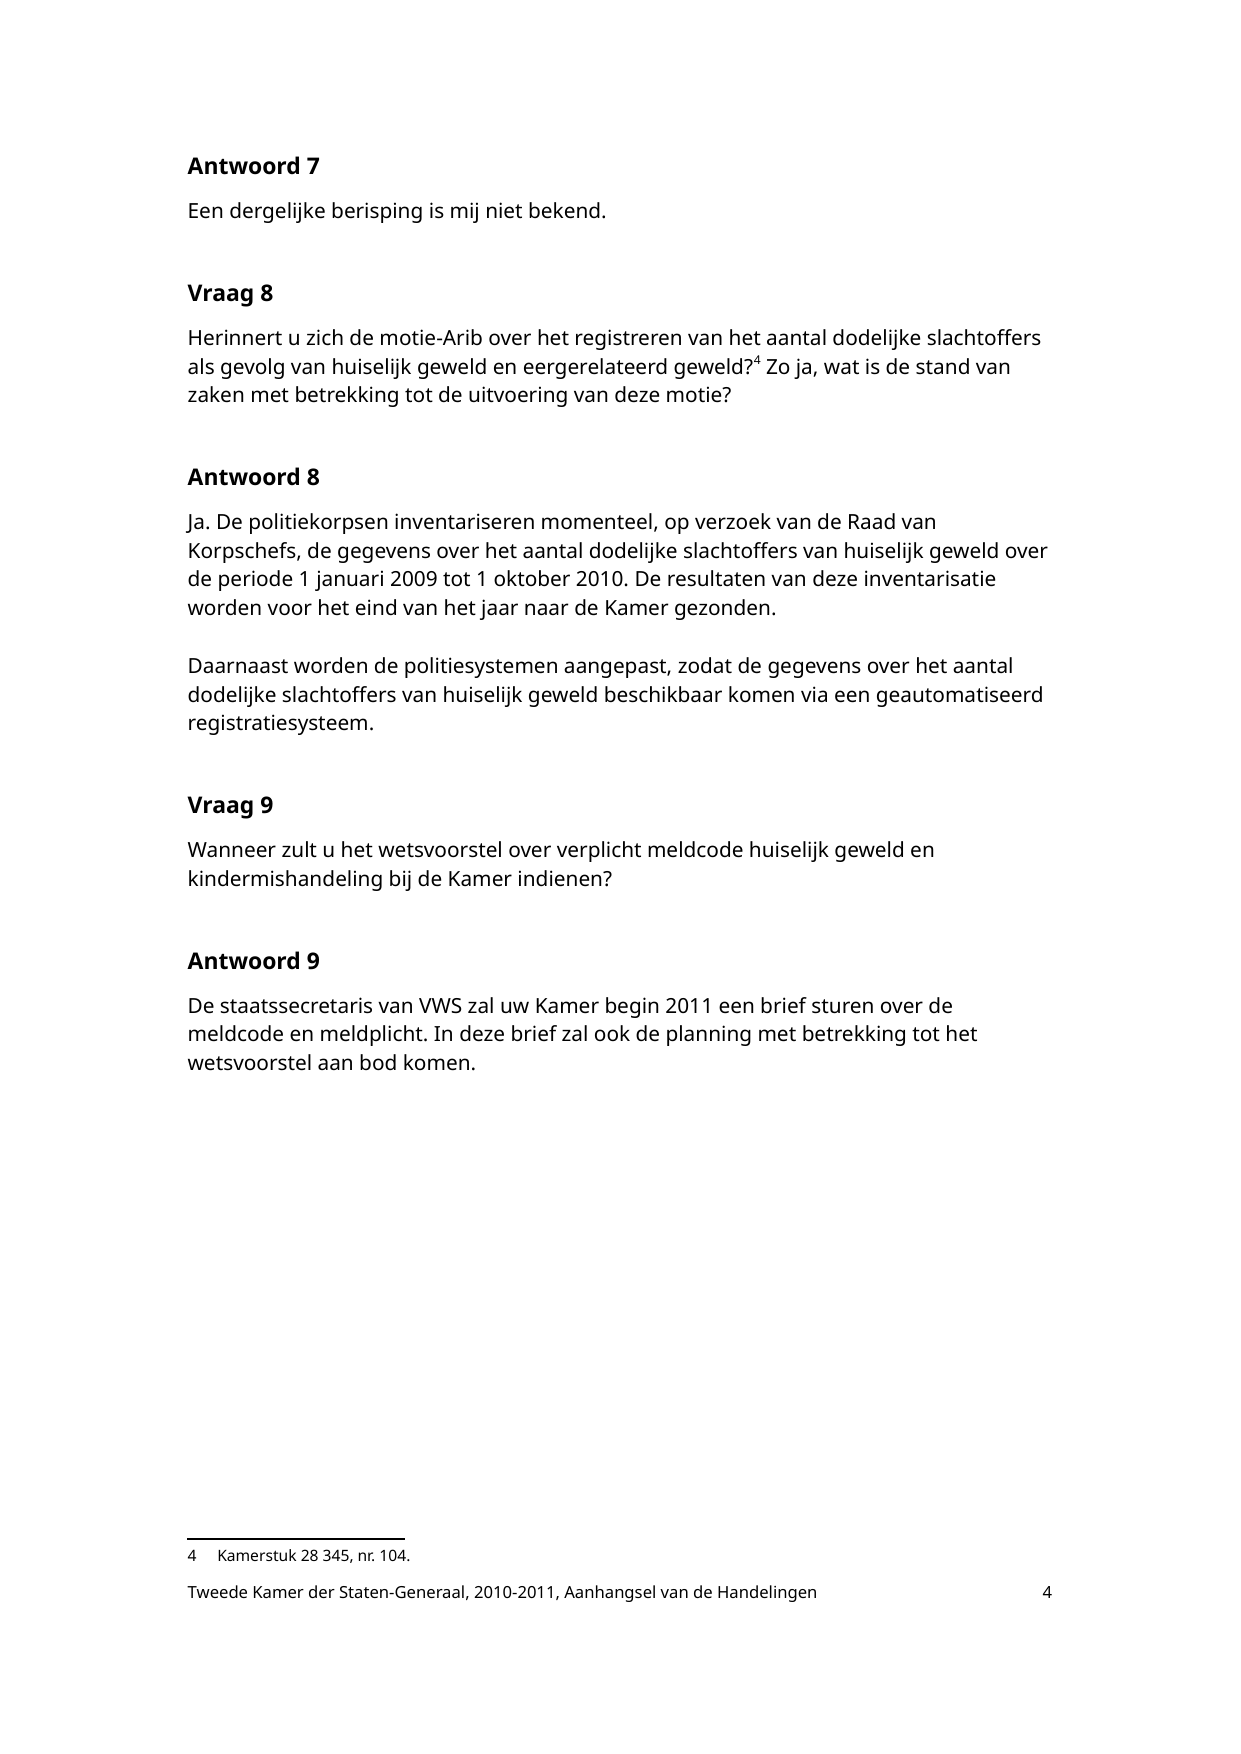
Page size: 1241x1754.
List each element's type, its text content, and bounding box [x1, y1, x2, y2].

text Ja. De politiekorpsen inventariseren momenteel, op verzoek van de Raad van Korpschefs, de gegevens over het aantal dodelijke slachtoffers van huiselijk geweld over de periode 1 januari 2009 tot 1 oktober 2010. De resultaten van deze inventarisatie worden voor het eind van het jaar naar de Kamer gezonden. [187, 507, 1053, 621]
subtitle Antwoord 9 [187, 945, 1053, 976]
text Een dergelijke berisping is mij niet bekend. [187, 196, 1053, 225]
text Wanneer zult u het wetsvoorstel over verplicht meldcode huiselijk geweld en kindermishandeling bij de Kamer indienen? [187, 835, 1053, 892]
subtitle Vraag 8 [187, 277, 1053, 308]
text De staatssecretaris van VWS zal uw Kamer begin 2011 een brief sturen over de meldcode en meldplicht. In deze brief zal ook de planning met betrekking tot het wetsvoorstel aan bod komen. [187, 991, 1053, 1076]
subtitle Antwoord 8 [187, 461, 1053, 492]
subtitle Antwoord 7 [187, 150, 1053, 181]
subtitle Vraag 9 [187, 789, 1053, 820]
text Herinnert u zich de motie-Arib over het registreren van het aantal dodelijke slachtoffers als gevolg van huiselijk geweld en eergerelateerd geweld? Zo ja, wat is de stand van zaken met betrekking tot de uitvoering van deze motie? [187, 323, 1053, 409]
text Daarnaast worden de politiesystemen aangepast, zodat de gegevens over het aantal dodelijke slachtoffers van huiselijk geweld beschikbaar komen via een geautomatiseerd registratiesysteem. [187, 651, 1053, 737]
text Kamerstuk 28 345, nr. 104. [187, 1538, 1053, 1566]
